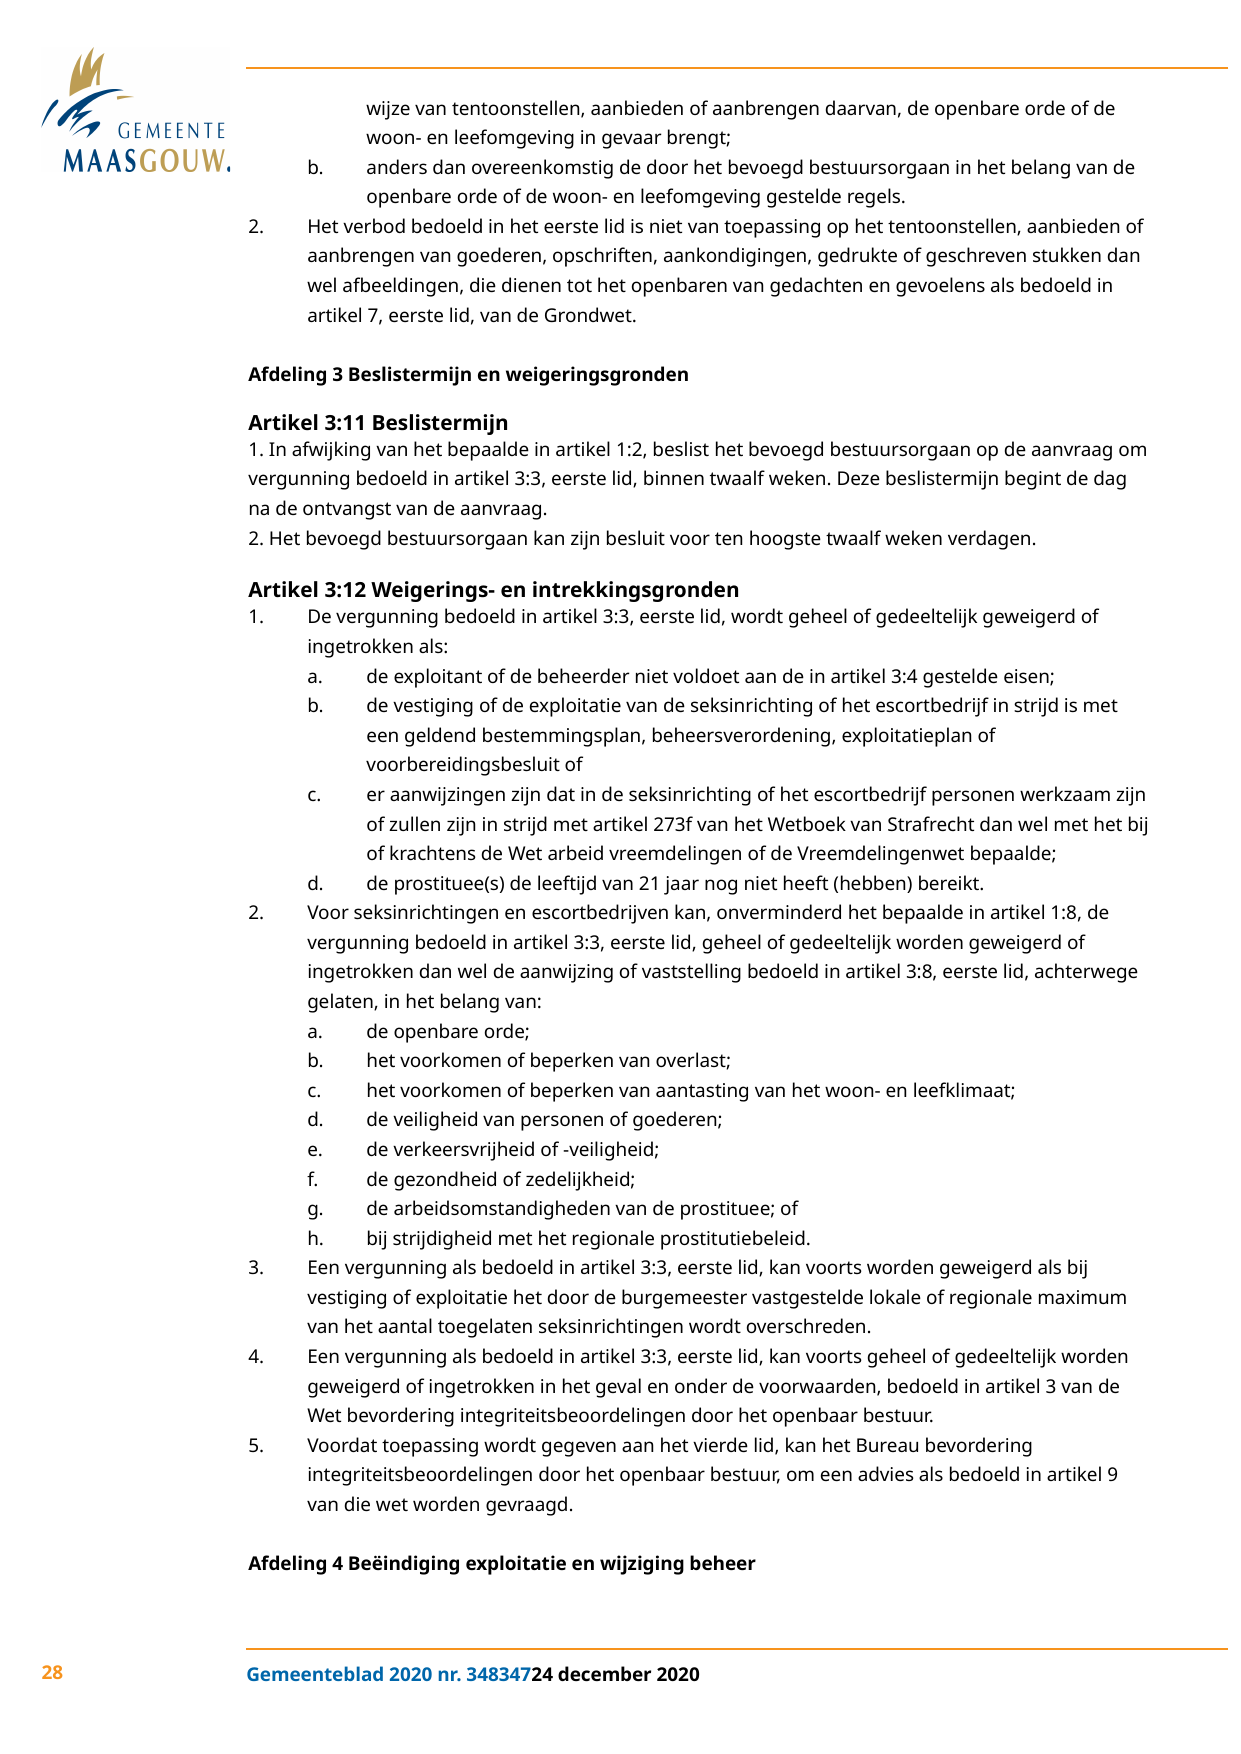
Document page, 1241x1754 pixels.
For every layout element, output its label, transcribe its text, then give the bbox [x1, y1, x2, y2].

list de vestiging of de exploitatie van de seksinrichting of het escortbedrijf in strijd is met een geldend bestemmingsplan, beheersverordening, exploitatieplan of voorbereidingsbesluit of [307, 692, 1152, 777]
list bij strijdigheid met het regionale prostitutiebeleid. [307, 1225, 1152, 1251]
list anders dan overeenkomstig de door het bevoegd bestuursorgaan in het belang van de openbare orde of de woon- en leefomgeving gestelde regels. [307, 154, 1152, 209]
list De vergunning bedoeld in artikel 3:3, eerste lid, wordt geheel of gedeeltelijk geweigerd of ingetrokken als: [248, 604, 1152, 659]
list de openbare orde; [307, 1018, 1152, 1043]
list Voordat toepassing wordt gegeven aan het vierde lid, kan het Bureau bevordering integriteitsbeoordelingen door het openbaar bestuur, om een advies als bedoeld in artikel 9 van die wet worden gevraagd. [248, 1432, 1152, 1517]
list de prostituee(s) de leeftijd van 21 jaar nog niet heeft (hebben) bereikt. [307, 870, 1152, 896]
list het voorkomen of beperken van overlast; [307, 1047, 1152, 1073]
picture [41, 47, 231, 172]
text 1. In afwijking van het bepaalde in artikel 1:2, beslist het bevoegd bestuursorgaan op de aanvraag om vergunning bedoeld in artikel 3:3, eerste lid, binnen twaalf weken. Deze beslistermijn begint de dag na de ontvangst van de aanvraag. [248, 436, 1152, 521]
list er aanwijzingen zijn dat in de seksinrichting of het escortbedrijf personen werkzaam zijn of zullen zijn in strijd met artikel 273f van het Wetboek van Strafrecht dan wel met het bij of krachtens de Wet arbeid vreemdelingen of de Vreemdelingenwet bepaalde; [307, 781, 1152, 866]
list de veiligheid van personen of goederen; [307, 1107, 1152, 1132]
list het voorkomen of beperken van aantasting van het woon- en leefklimaat; [307, 1077, 1152, 1103]
text Afdeling 4 Beëindiging exploitatie en wijziging beheer [248, 1550, 1152, 1576]
text Artikel 3:12 Weigerings- en intrekkingsgronden [248, 575, 1152, 604]
list de gezondheid of zedelijkheid; [307, 1166, 1152, 1191]
list wijze van tentoonstellen, aanbieden of aanbrengen daarvan, de openbare orde of de woon- en leefomgeving in gevaar brengt; [307, 95, 1152, 150]
text Artikel 3:11 Beslistermijn [248, 408, 1152, 436]
list de verkeersvrijheid of -veiligheid; [307, 1136, 1152, 1162]
list Een vergunning als bedoeld in artikel 3:3, eerste lid, kan voorts worden geweigerd als bij vestiging of exploitatie het door de burgemeester vastgestelde lokale of regionale maximum van het aantal toegelaten seksinrichtingen wordt overschreden. [248, 1254, 1152, 1339]
text Afdeling 3 Beslistermijn en weigeringsgronden [248, 361, 1152, 387]
text 2. Het bevoegd bestuursorgaan kan zijn besluit voor ten hoogste twaalf weken verdagen. [248, 525, 1152, 551]
list de arbeidsomstandigheden van de prostituee; of [307, 1195, 1152, 1221]
list Voor seksinrichtingen en escortbedrijven kan, onverminderd het bepaalde in artikel 1:8, de vergunning bedoeld in artikel 3:3, eerste lid, geheel of gedeeltelijk worden geweigerd of ingetrokken dan wel de aanwijzing of vaststelling bedoeld in artikel 3:8, eerste lid, achterwege gelaten, in het belang van: [248, 899, 1152, 1014]
list Het verbod bedoeld in het eerste lid is niet van toepassing op het tentoonstellen, aanbieden of aanbrengen van goederen, opschriften, aankondigingen, gedrukte of geschreven stukken dan wel afbeeldingen, die dienen tot het openbaren van gedachten en gevoelens als bedoeld in artikel 7, eerste lid, van de Grondwet. [248, 213, 1152, 328]
list Een vergunning als bedoeld in artikel 3:3, eerste lid, kan voorts geheel of gedeeltelijk worden geweigerd of ingetrokken in het geval en onder de voorwaarden, bedoeld in artikel 3 van de Wet bevordering integriteitsbeoordelingen door het openbaar bestuur. [248, 1343, 1152, 1428]
list de exploitant of de beheerder niet voldoet aan de in artikel 3:4 gestelde eisen; [307, 663, 1152, 688]
